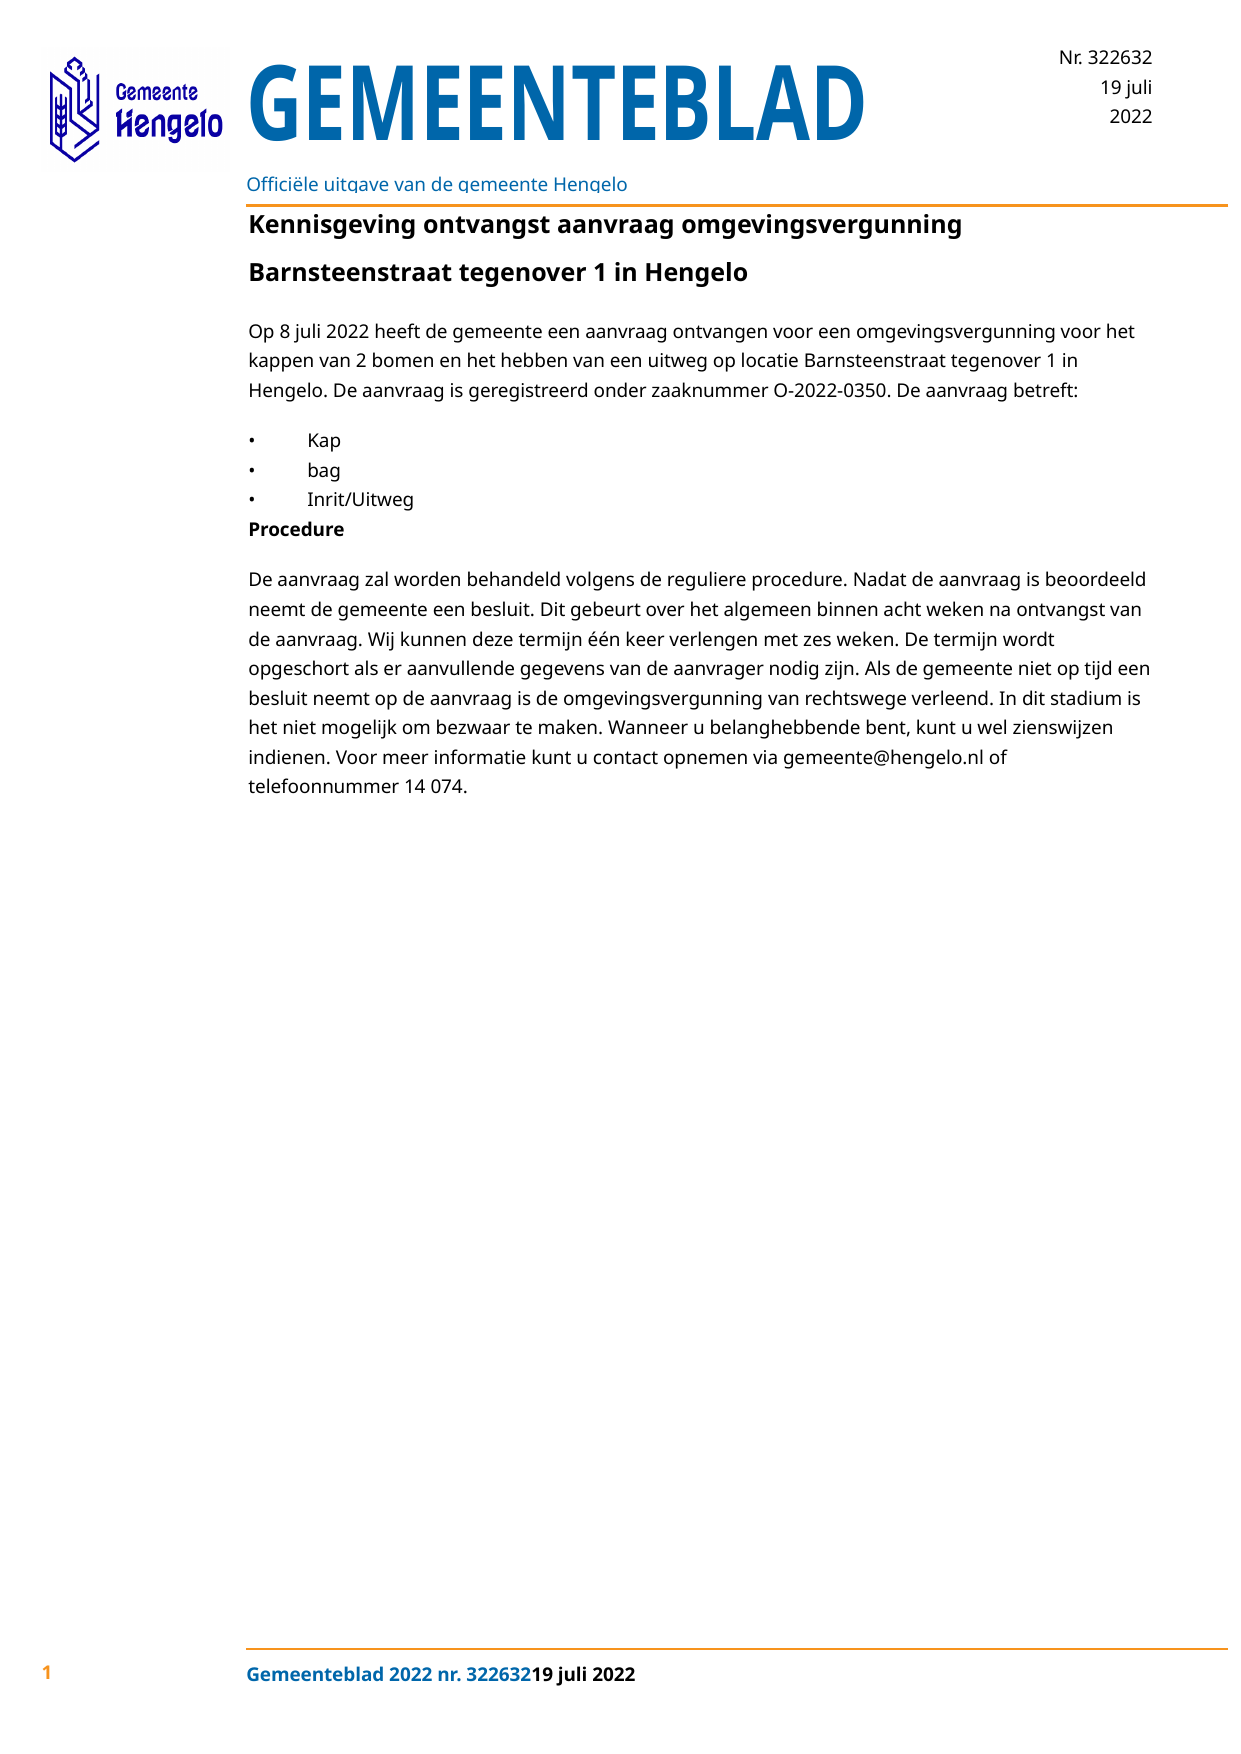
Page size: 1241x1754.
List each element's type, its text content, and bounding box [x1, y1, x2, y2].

text Kennisgeving ontvangst aanvraag omgevingsvergunning Barnsteenstraat tegenover 1 in Hengelo [248, 207, 1152, 288]
picture [41, 47, 231, 172]
list Kap [248, 427, 1152, 453]
text Op 8 juli 2022 heeft de gemeente een aanvraag ontvangen voor een omgevingsvergunning voor het kappen van 2 bomen en het hebben van een uitweg op locatie Barnsteenstraat tegenover 1 in Hengelo. De aanvraag is geregistreerd onder zaaknummer O-2022-0350. De aanvraag betreft: [248, 318, 1152, 403]
text De aanvraag zal worden behandeld volgens de reguliere procedure. Nadat de aanvraag is beoordeeld neemt de gemeente een besluit. Dit gebeurt over het algemeen binnen acht weken na ontvangst van de aanvraag. Wij kunnen deze termijn één keer verlengen met zes weken. De termijn wordt opgeschort als er aanvullende gegevens van de aanvrager nodig zijn. Als de gemeente niet op tijd een besluit neemt op de aanvraag is de omgevingsvergunning van rechtswege verleend. In dit stadium is het niet mogelijk om bezwaar te maken. Wanneer u belanghebbende bent, kunt u wel zienswijzen indienen. Voor meer informatie kunt u contact opnemen via gemeente@hengelo.nl of telefoonnummer 14 074. [248, 567, 1152, 799]
list Inrit/Uitweg [248, 487, 1152, 512]
list bag [248, 457, 1152, 483]
text Procedure [248, 516, 1152, 542]
